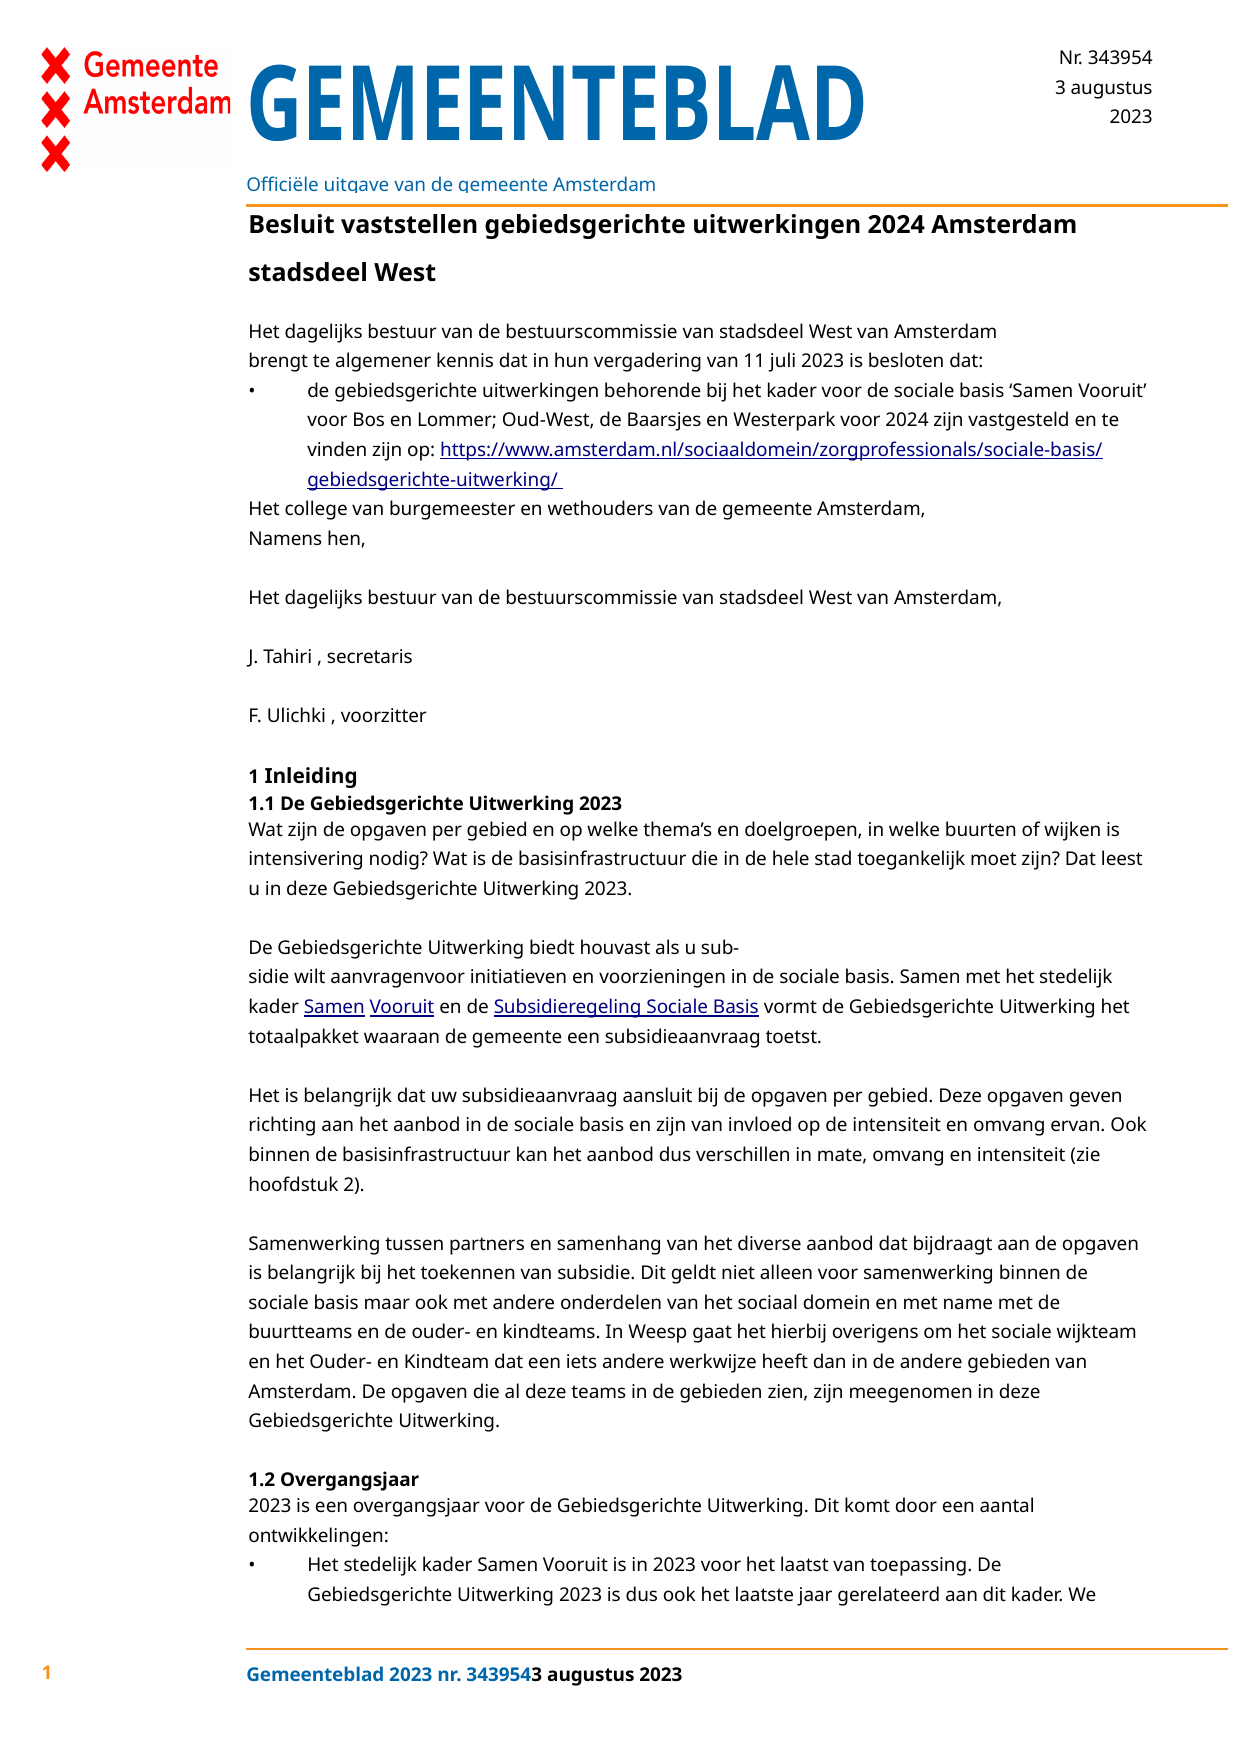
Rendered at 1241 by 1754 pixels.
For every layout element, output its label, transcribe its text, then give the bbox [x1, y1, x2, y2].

text Wat zijn de opgaven per gebied en op welke thema’s en doelgroepen, in welke buurten of wijken is intensivering nodig? Wat is de basisinfrastructuur die in de hele stad toegankelijk moet zijn? Dat leest u in deze Gebiedsgerichte Uitwerking 2023. [248, 816, 1152, 901]
text 2023 is een overgangsjaar voor de Gebiedsgerichte Uitwerking. Dit komt door een aantal ontwikkelingen: [248, 1492, 1152, 1548]
list de gebiedsgerichte uitwerkingen behorende bij het kader voor de sociale basis ‘Samen Vooruit’ voor Bos en Lommer; Oud-West, de Baarsjes en Westerpark voor 2024 zijn vastgesteld en te vinden zijn op: https://www.amsterdam.nl/sociaaldomein/zorgprofessionals/sociale-basis/gebiedsgerichte-uitwerking/ [248, 377, 1152, 492]
text 1.1 De Gebiedsgerichte Uitwerking 2023 [248, 790, 1152, 816]
text Namens hen, [248, 525, 1152, 551]
text Het dagelijks bestuur van de bestuurscommissie van stadsdeel West van Amsterdam [248, 318, 1152, 344]
text brengt te algemener kennis dat in hun vergadering van 11 juli 2023 is besloten dat: [248, 347, 1152, 373]
text De Gebiedsgerichte Uitwerking biedt houvast als u sub- sidie wilt aanvragenvoor initiatieven en voorzieningen in de sociale basis. Samen met het stedelijk kader Samen Vooruit en de Subsidieregeling Sociale Basis vormt de Gebiedsgerichte Uitwerking het totaalpakket waaraan de gemeente een subsidieaanvraag toetst. [248, 934, 1152, 1049]
text Het college van burgemeester en wethouders van de gemeente Amsterdam, [248, 495, 1152, 521]
list Het stedelijk kader Samen Vooruit is in 2023 voor het laatst van toepassing. De Gebiedsgerichte Uitwerking 2023 is dus ook het laatste jaar gerelateerd aan dit kader. We [248, 1552, 1152, 1607]
text 1 Inleiding [248, 762, 1152, 790]
text Het is belangrijk dat uw subsidieaanvraag aansluit bij de opgaven per gebied. Deze opgaven geven richting aan het aanbod in de sociale basis en zijn van invloed op de intensiteit en omvang ervan. Ook binnen de basisinfrastructuur kan het aanbod dus verschillen in mate, omvang en intensiteit (zie hoofdstuk 2). [248, 1082, 1152, 1197]
text J. Tahiri , secretaris [248, 643, 1152, 669]
text Besluit vaststellen gebiedsgerichte uitwerkingen 2024 Amsterdam stadsdeel West [248, 207, 1152, 288]
text Samenwerking tussen partners en samenhang van het diverse aanbod dat bijdraagt aan de opgaven is belangrijk bij het toekennen van subsidie. Dit geldt niet alleen voor samenwerking binnen de sociale basis maar ook met andere onderdelen van het sociaal domein en met name met de buurtteams en de ouder- en kindteams. In Weesp gaat het hierbij overigens om het sociale wijkteam en het Ouder- en Kindteam dat een iets andere werkwijze heeft dan in de andere gebieden van Amsterdam. De opgaven die al deze teams in de gebieden zien, zijn meegenomen in deze Gebiedsgerichte Uitwerking. [248, 1230, 1152, 1433]
text Het dagelijks bestuur van de bestuurscommissie van stadsdeel West van Amsterdam, [248, 584, 1152, 610]
text 1.2 Overgangsjaar [248, 1467, 1152, 1492]
text F. Ulichki , voorzitter [248, 702, 1152, 728]
picture [41, 47, 231, 172]
